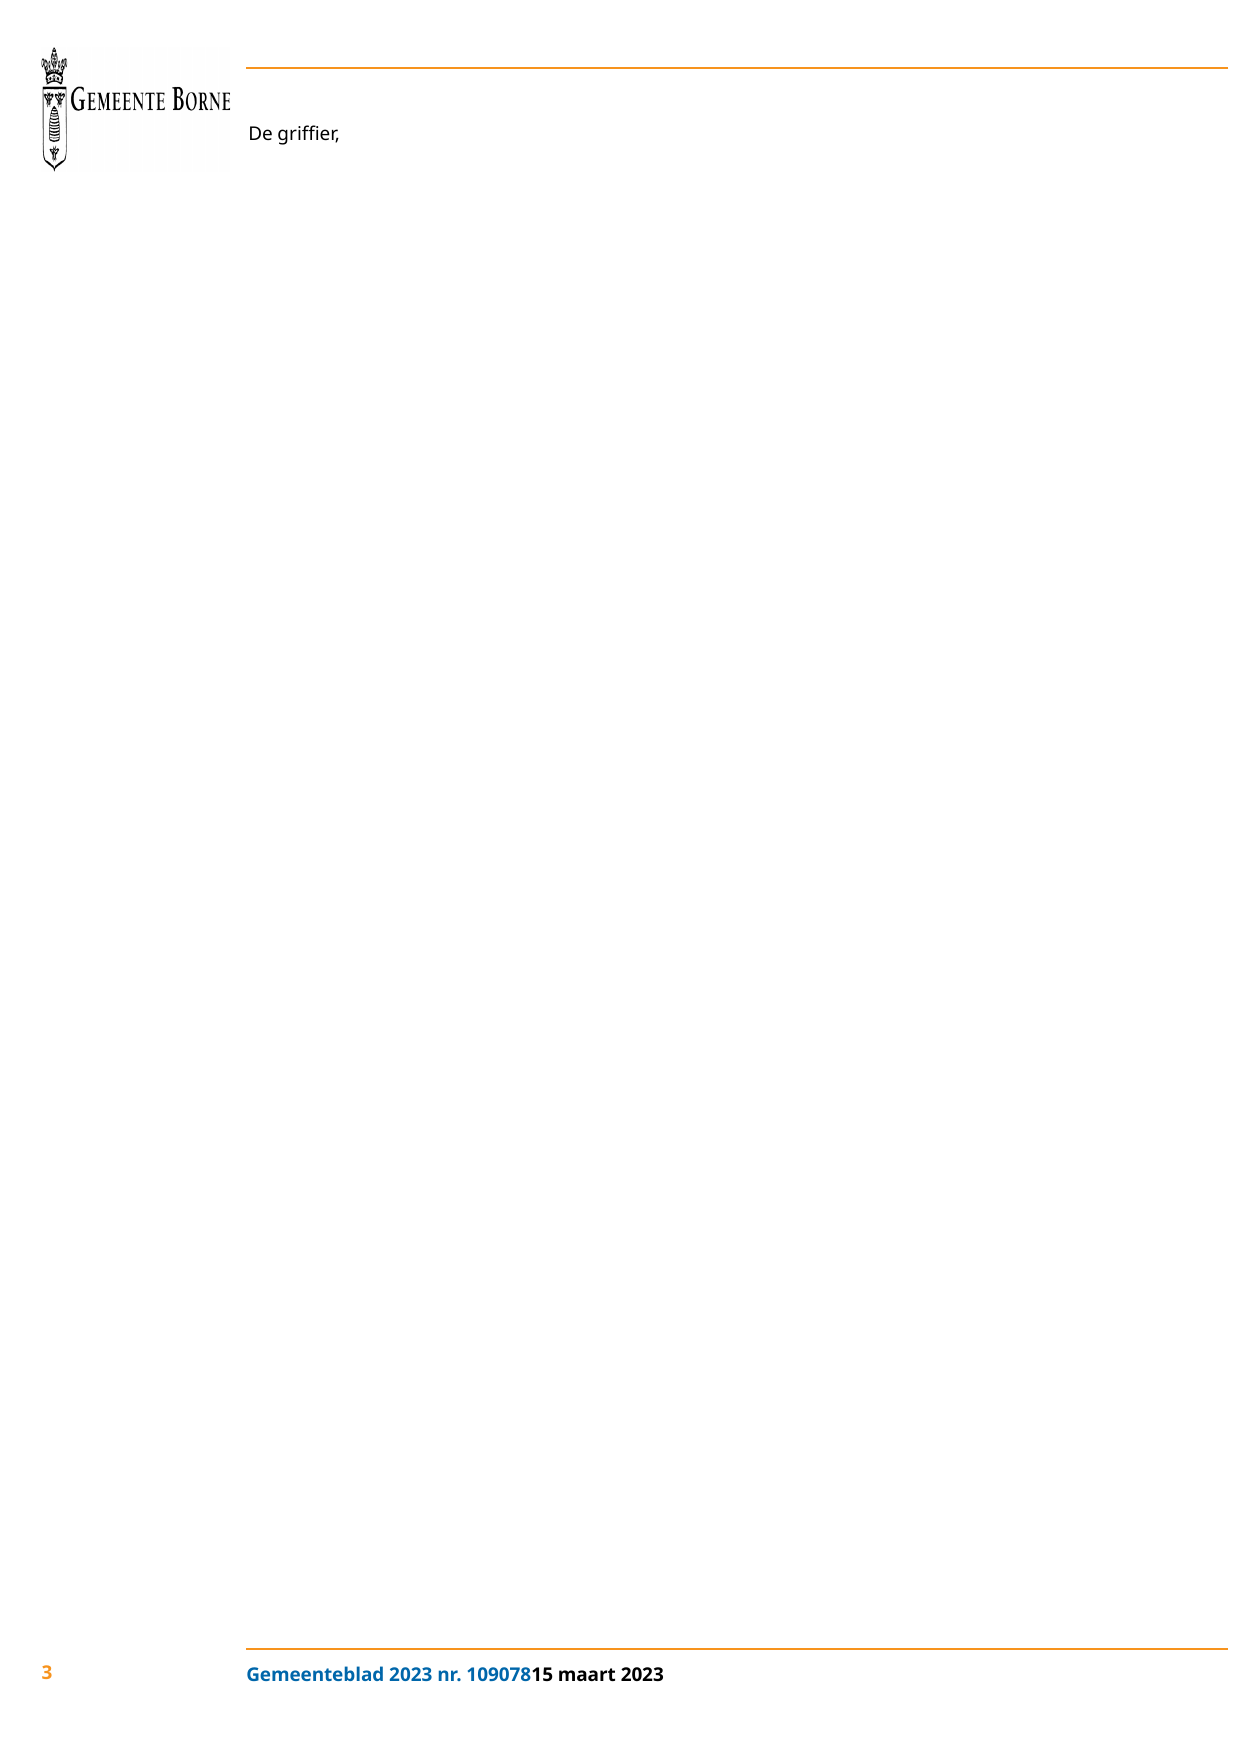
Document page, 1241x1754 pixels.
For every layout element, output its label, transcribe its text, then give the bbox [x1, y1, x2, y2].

picture [41, 47, 231, 172]
text De griffier, [248, 121, 1152, 146]
